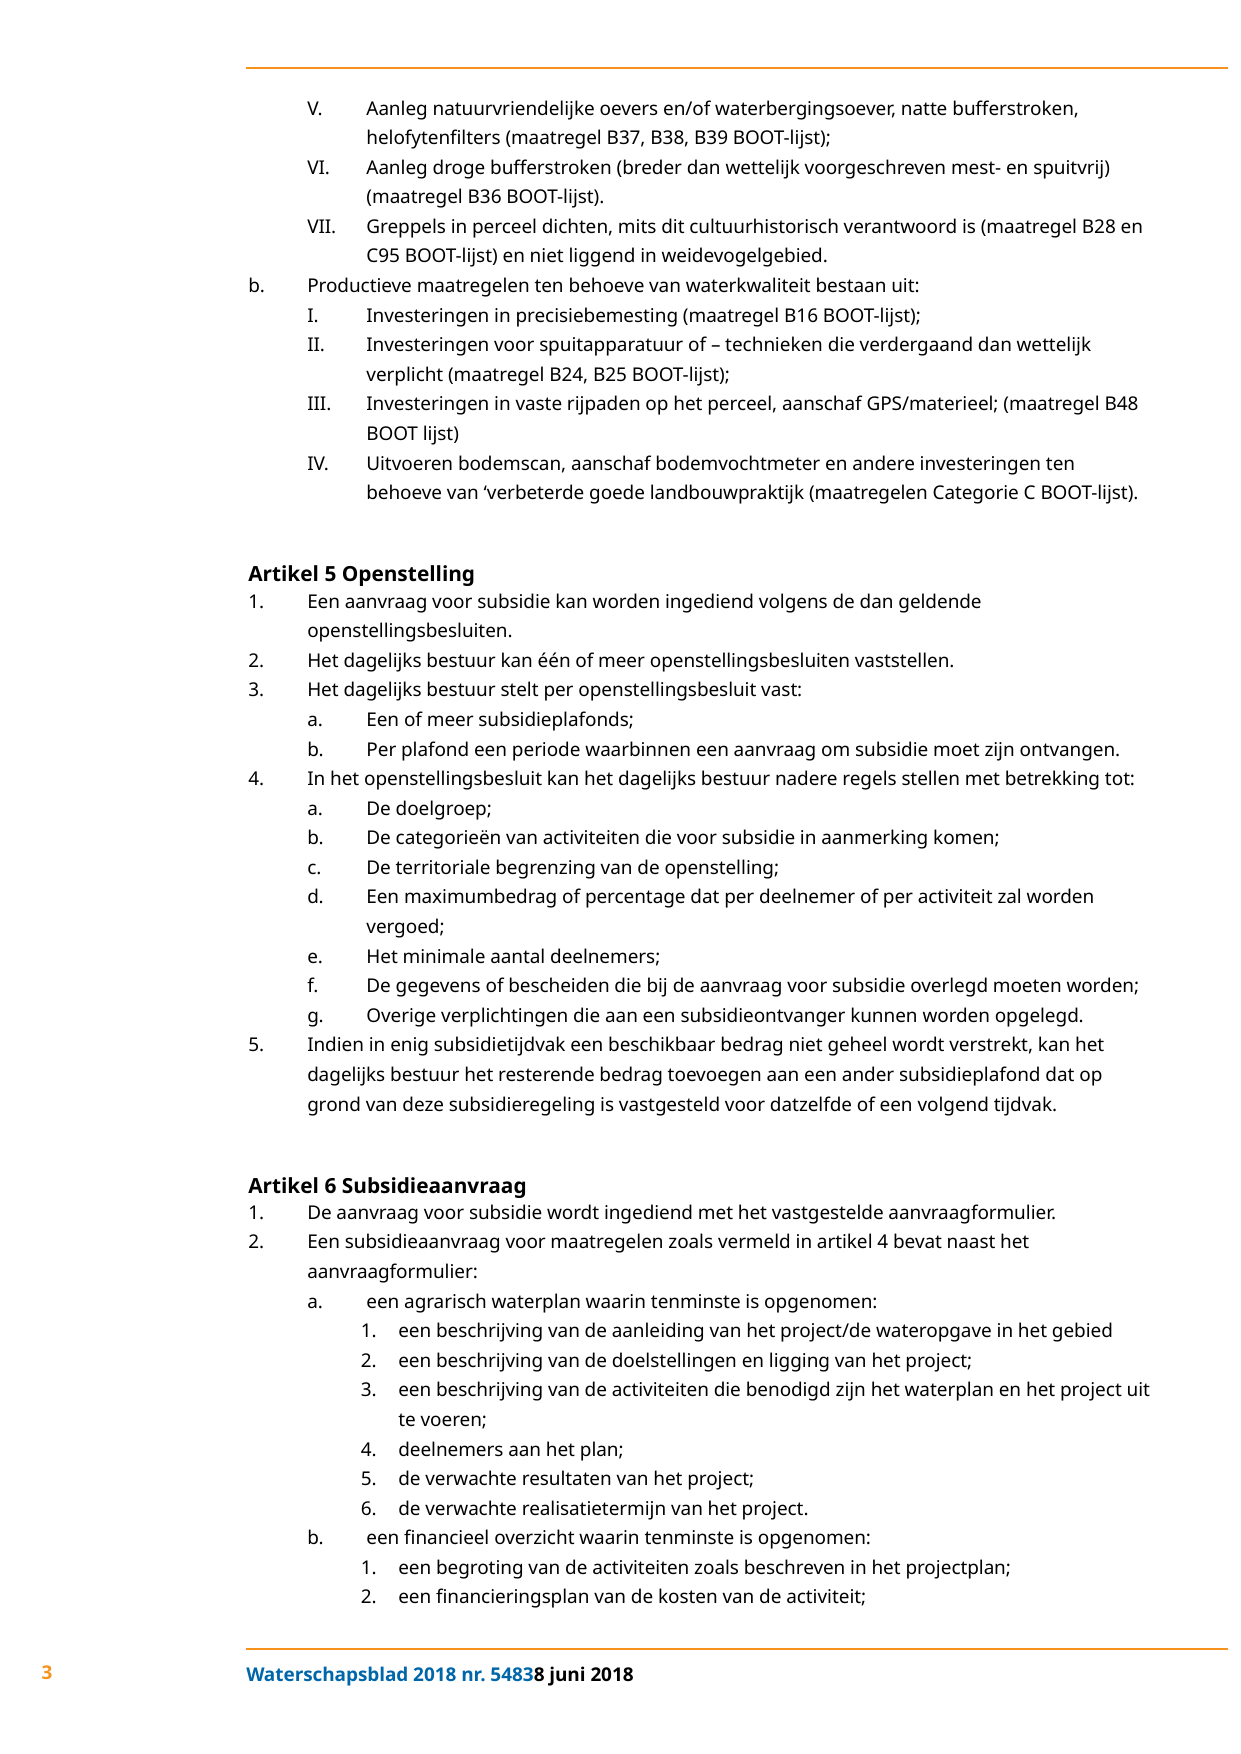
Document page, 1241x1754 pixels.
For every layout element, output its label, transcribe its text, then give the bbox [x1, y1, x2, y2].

list Investeringen voor spuitapparatuur of – technieken die verdergaand dan wettelijk verplicht (maatregel B24, B25 BOOT-lijst); [307, 331, 1152, 387]
list Investeringen in precisiebemesting (maatregel B16 BOOT-lijst); [307, 302, 1152, 328]
list Investeringen in vaste rijpaden op het perceel, aanschaf GPS/materieel; (maatregel B48 BOOT lijst) [307, 391, 1152, 446]
list Aanleg natuurvriendelijke oevers en/of waterbergingsoever, natte bufferstroken, helofytenfilters (maatregel B37, B38, B39 BOOT-lijst); [307, 95, 1152, 150]
list De categorieën van activiteiten die voor subsidie in aanmerking komen; [307, 824, 1152, 850]
list een beschrijving van de aanleiding van het project/de wateropgave in het gebied [361, 1317, 1152, 1343]
list De doelgroep; [307, 795, 1152, 821]
list De gegevens of bescheiden die bij de aanvraag voor subsidie overlegd moeten worden; [307, 972, 1152, 998]
list Productieve maatregelen ten behoeve van waterkwaliteit bestaan uit: [248, 272, 1152, 298]
list deelnemers aan het plan; [361, 1436, 1152, 1462]
list Per plafond een periode waarbinnen een aanvraag om subsidie moet zijn ontvangen. [307, 736, 1152, 761]
list Het dagelijks bestuur stelt per openstellingsbesluit vast: [248, 677, 1152, 702]
list Een subsidieaanvraag voor maatregelen zoals vermeld in artikel 4 bevat naast het aanvraagformulier: [248, 1229, 1152, 1284]
list een agrarisch waterplan waarin tenminste is opgenomen: [307, 1288, 1152, 1314]
list een financieringsplan van de kosten van de activiteit; [361, 1584, 1152, 1609]
list Het minimale aantal deelnemers; [307, 943, 1152, 968]
list De aanvraag voor subsidie wordt ingediend met het vastgestelde aanvraagformulier. [248, 1199, 1152, 1225]
picture [41, 47, 231, 172]
list De territoriale begrenzing van de openstelling; [307, 854, 1152, 880]
list Een maximumbedrag of percentage dat per deelnemer of per activiteit zal worden vergoed; [307, 884, 1152, 939]
list Uitvoeren bodemscan, aanschaf bodemvochtmeter en andere investeringen ten behoeve van ‘verbeterde goede landbouwpraktijk (maatregelen Categorie C BOOT-lijst). [307, 450, 1152, 505]
list een financieel overzicht waarin tenminste is opgenomen: [307, 1524, 1152, 1550]
list de verwachte realisatietermijn van het project. [361, 1495, 1152, 1521]
list een beschrijving van de activiteiten die benodigd zijn het waterplan en het project uit te voeren; [361, 1377, 1152, 1432]
list Overige verplichtingen die aan een subsidieontvanger kunnen worden opgelegd. [307, 1002, 1152, 1028]
list een beschrijving van de doelstellingen en ligging van het project; [361, 1347, 1152, 1373]
list Indien in enig subsidietijdvak een beschikbaar bedrag niet geheel wordt verstrekt, kan het dagelijks bestuur het resterende bedrag toevoegen aan een ander subsidieplafond dat op grond van deze subsidieregeling is vastgesteld voor datzelfde of een volgend tijdvak. [248, 1032, 1152, 1116]
text Artikel 6 Subsidieaanvraag [248, 1171, 1152, 1199]
list In het openstellingsbesluit kan het dagelijks bestuur nadere regels stellen met betrekking tot: [248, 765, 1152, 791]
list een begroting van de activiteiten zoals beschreven in het projectplan; [361, 1554, 1152, 1580]
list Een of meer subsidieplafonds; [307, 706, 1152, 732]
list Het dagelijks bestuur kan één of meer openstellingsbesluiten vaststellen. [248, 647, 1152, 673]
list Greppels in perceel dichten, mits dit cultuurhistorisch verantwoord is (maatregel B28 en C95 BOOT-lijst) en niet liggend in weidevogelgebied. [307, 213, 1152, 268]
list Een aanvraag voor subsidie kan worden ingediend volgens de dan geldende openstellingsbesluiten. [248, 588, 1152, 643]
text Artikel 5 Openstelling [248, 559, 1152, 588]
list de verwachte resultaten van het project; [361, 1465, 1152, 1491]
list Aanleg droge bufferstroken (breder dan wettelijk voorgeschreven mest- en spuitvrij) (maatregel B36 BOOT-lijst). [307, 154, 1152, 209]
